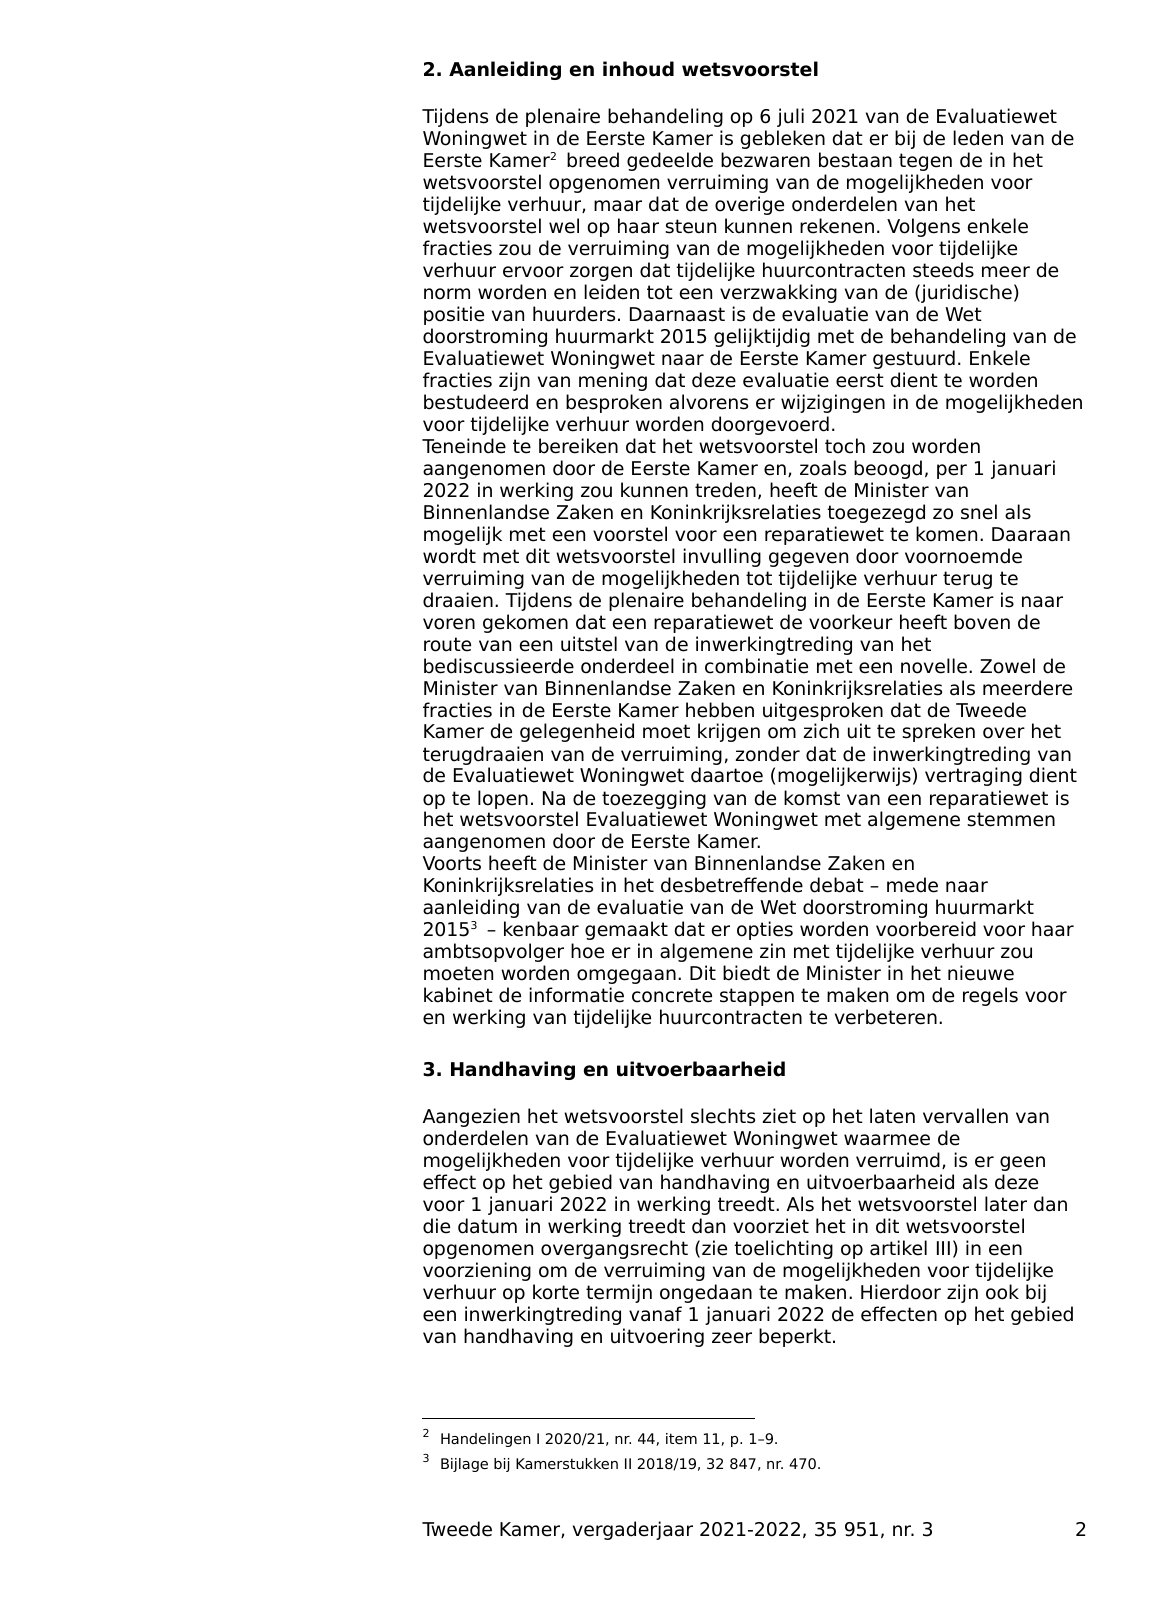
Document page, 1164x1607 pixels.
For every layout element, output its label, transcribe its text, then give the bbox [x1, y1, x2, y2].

text Teneinde te bereiken dat het wetsvoorstel toch zou worden aangenomen door de Eerste Kamer en, zoals beoogd, per 1 januari 2022 in werking zou kunnen treden, heeft de Minister van Binnenlandse Zaken en Koninkrijksrelaties toegezegd zo snel als mogelijk met een voorstel voor een reparatiewet te komen. Daaraan wordt met dit wetsvoorstel invulling gegeven door voornoemde verruiming van de mogelijkheden tot tijdelijke verhuur terug te draaien. Tijdens de plenaire behandeling in de Eerste Kamer is naar voren gekomen dat een reparatiewet de voorkeur heeft boven de route van een uitstel van de inwerkingtreding van het bediscussieerde onderdeel in combinatie met een novelle. Zowel de Minister van Binnenlandse Zaken en Koninkrijksrelaties als meerdere fracties in de Eerste Kamer hebben uitgesproken dat de Tweede Kamer de gelegenheid moet krijgen om zich uit te spreken over het terugdraaien van de verruiming, zonder dat de inwerkingtreding van de Evaluatiewet Woningwet daartoe (mogelijkerwijs) vertraging dient op te lopen. Na de toezegging van de komst van een reparatiewet is het wetsvoorstel Evaluatiewet Woningwet met algemene stemmen aangenomen door de Eerste Kamer. [422, 436, 1087, 853]
text Bijlage bij Kamerstukken II 2018/19, 32 847, nr. 470. [422, 1452, 1087, 1474]
text Tijdens de plenaire behandeling op 6 juli 2021 van de Evaluatiewet Woningwet in de Eerste Kamer is gebleken dat er bij de leden van de Eerste Kamer breed gedeelde bezwaren bestaan tegen de in het wetsvoorstel opgenomen verruiming van de mogelijkheden voor tijdelijke verhuur, maar dat de overige onderdelen van het wetsvoorstel wel op haar steun kunnen rekenen. Volgens enkele fracties zou de verruiming van de mogelijkheden voor tijdelijke verhuur ervoor zorgen dat tijdelijke huurcontracten steeds meer de norm worden en leiden tot een verzwakking van de (juridische) positie van huurders. Daarnaast is de evaluatie van de Wet doorstroming huurmarkt 2015 gelijktijdig met de behandeling van de Evaluatiewet Woningwet naar de Eerste Kamer gestuurd. Enkele fracties zijn van mening dat deze evaluatie eerst dient te worden bestudeerd en besproken alvorens er wijzigingen in de mogelijkheden voor tijdelijke verhuur worden doorgevoerd. [422, 106, 1087, 436]
text Voorts heeft de Minister van Binnenlandse Zaken en Koninkrijksrelaties in het desbetreffende debat – mede naar aanleiding van de evaluatie van de Wet doorstroming huurmarkt 2015 – kenbaar gemaakt dat er opties worden voorbereid voor haar ambtsopvolger hoe er in algemene zin met tijdelijke verhuur zou moeten worden omgegaan. Dit biedt de Minister in het nieuwe kabinet de informatie concrete stappen te maken om de regels voor en werking van tijdelijke huurcontracten te verbeteren. [422, 853, 1087, 1029]
text Handelingen I 2020/21, nr. 44, item 11, p. 1–9. [422, 1427, 1087, 1449]
subtitle 3. Handhaving en uitvoerbaarheid [422, 1059, 1087, 1081]
text Aangezien het wetsvoorstel slechts ziet op het laten vervallen van onderdelen van de Evaluatiewet Woningwet waarmee de mogelijkheden voor tijdelijke verhuur worden verruimd, is er geen effect op het gebied van handhaving en uitvoerbaarheid als deze voor 1 januari 2022 in werking treedt. Als het wetsvoorstel later dan die datum in werking treedt dan voorziet het in dit wetsvoorstel opgenomen overgangsrecht (zie toelichting op artikel III) in een voorziening om de verruiming van de mogelijkheden voor tijdelijke verhuur op korte termijn ongedaan te maken. Hierdoor zijn ook bij een inwerkingtreding vanaf 1 januari 2022 de effecten op het gebied van handhaving en uitvoering zeer beperkt. [422, 1106, 1087, 1348]
subtitle 2. Aanleiding en inhoud wetsvoorstel [422, 59, 1087, 81]
